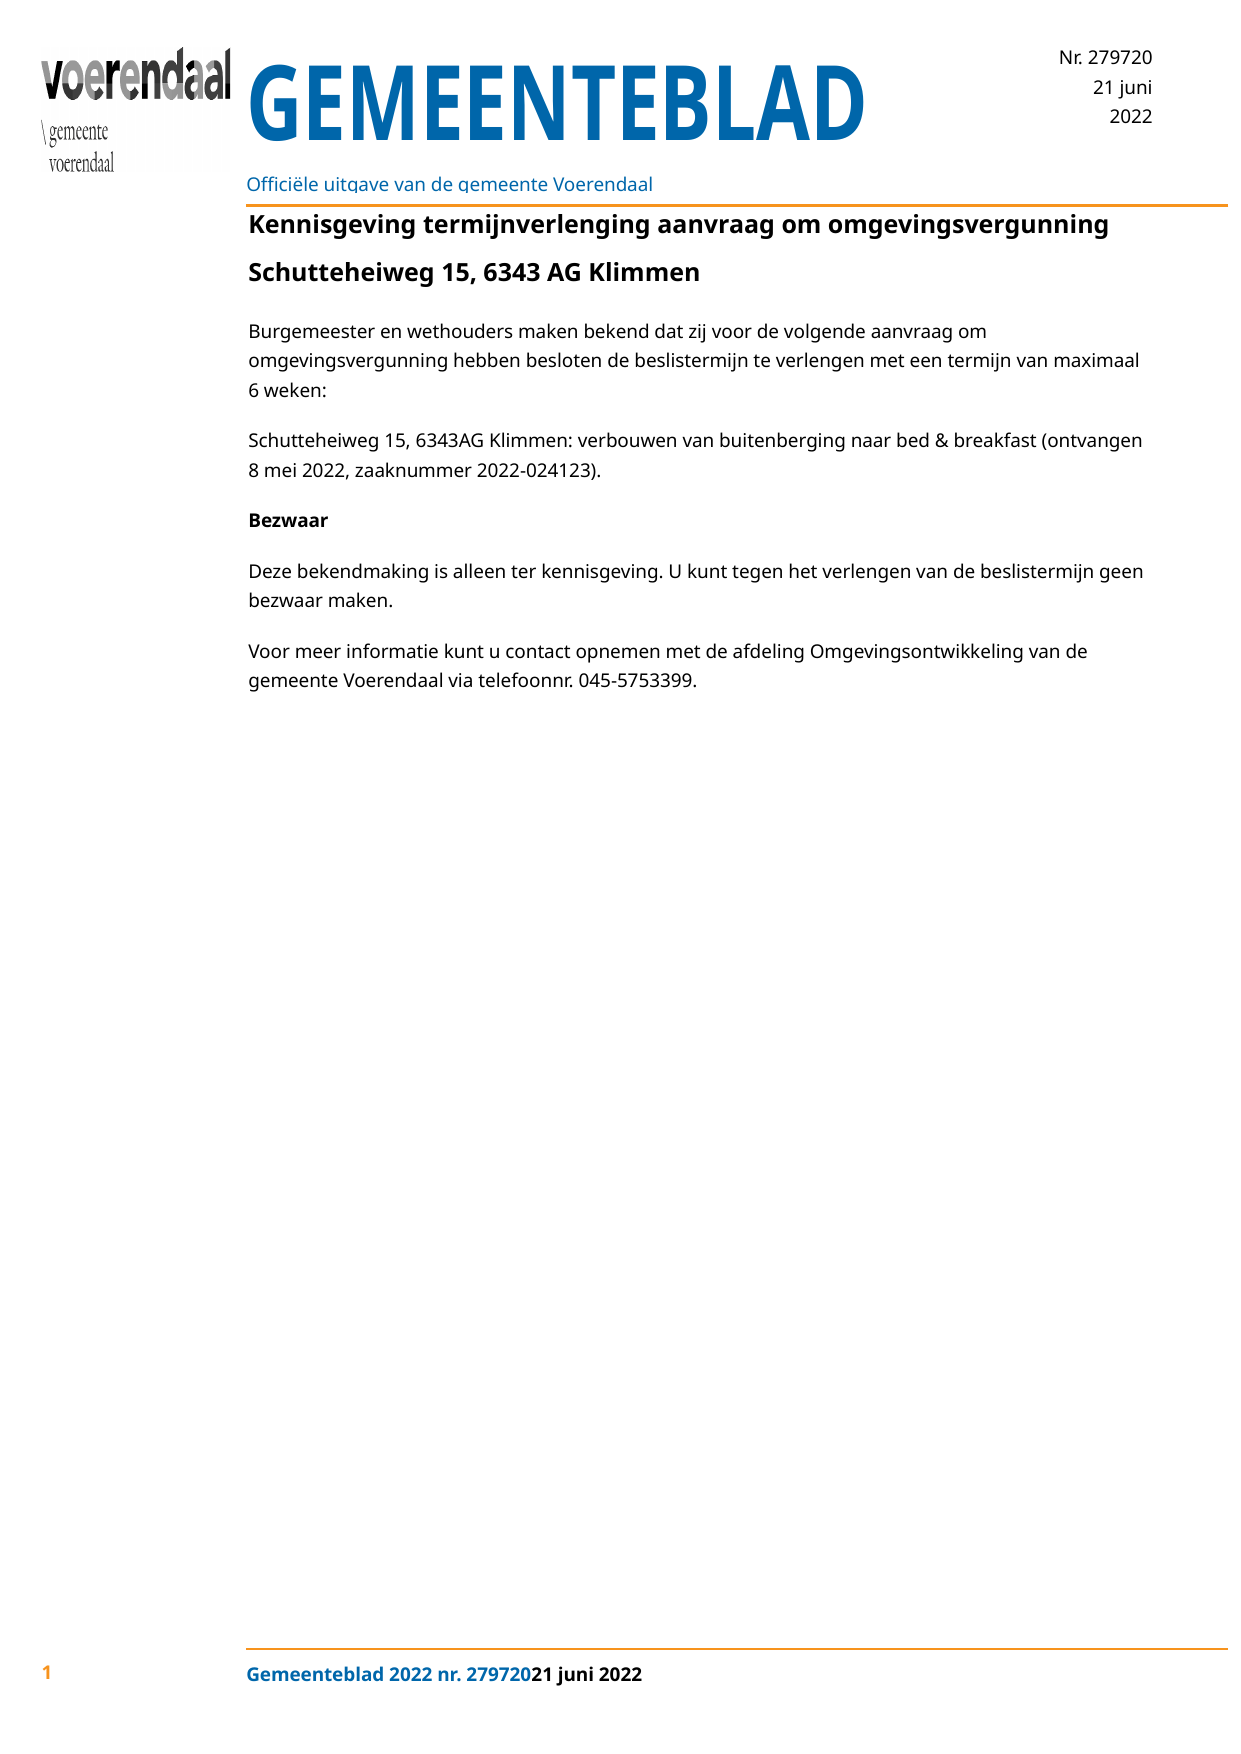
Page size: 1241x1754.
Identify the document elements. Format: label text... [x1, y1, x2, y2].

text Schutteheiweg 15, 6343AG Klimmen: verbouwen van buitenberging naar bed & breakfast (ontvangen 8 mei 2022, zaaknummer 2022-024123). [248, 427, 1152, 483]
picture [41, 47, 231, 172]
text Deze bekendmaking is alleen ter kennisgeving. U kunt tegen het verlengen van de beslistermijn geen bezwaar maken. [248, 558, 1152, 613]
text Voor meer informatie kunt u contact opnemen met de afdeling Omgevingsontwikkeling van de gemeente Voerendaal via telefoonnr. 045-5753399. [248, 638, 1152, 693]
text Bezwaar [248, 507, 1152, 533]
text Burgemeester en wethouders maken bekend dat zij voor de volgende aanvraag om omgevingsvergunning hebben besloten de beslistermijn te verlengen met een termijn van maximaal 6 weken: [248, 318, 1152, 403]
text Kennisgeving termijnverlenging aanvraag om omgevingsvergunning Schutteheiweg 15, 6343 AG Klimmen [248, 207, 1152, 288]
